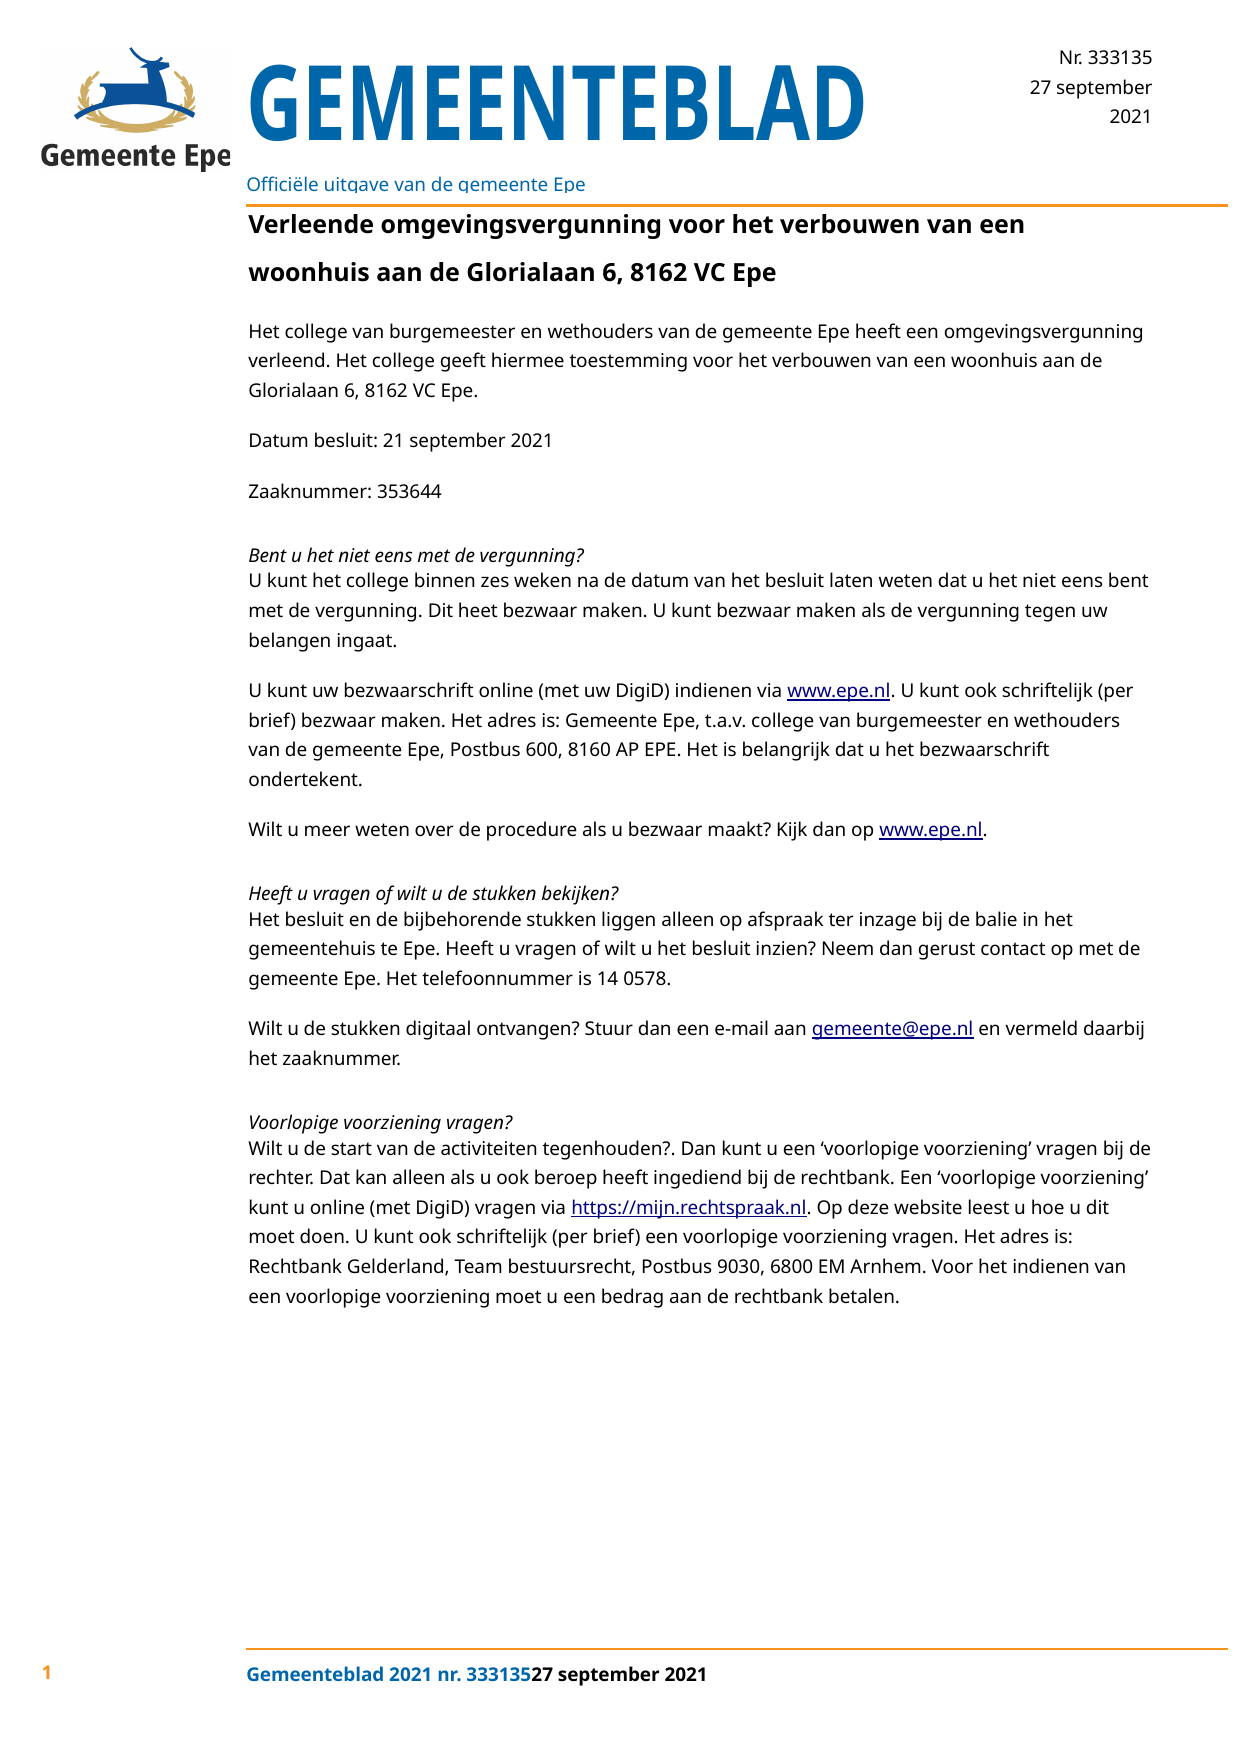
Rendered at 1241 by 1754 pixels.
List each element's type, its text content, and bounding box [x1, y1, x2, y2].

text Heeft u vragen of wilt u de stukken bekijken? [248, 880, 1152, 906]
text U kunt uw bezwaarschrift online (met uw DigiD) indienen via www.epe.nl. U kunt ook schriftelijk (per brief) bezwaar maken. Het adres is: Gemeente Epe, t.a.v. college van burgemeester en wethouders van de gemeente Epe, Postbus 600, 8160 AP EPE. Het is belangrijk dat u het bezwaarschrift ondertekent. [248, 677, 1152, 792]
text Datum besluit: 21 september 2021 [248, 427, 1152, 453]
text Het besluit en de bijbehorende stukken liggen alleen op afspraak ter inzage bij de balie in het gemeentehuis te Epe. Heeft u vragen of wilt u het besluit inzien? Neem dan gerust contact op met de gemeente Epe. Het telefoonnummer is 14 0578. [248, 906, 1152, 991]
text U kunt het college binnen zes weken na de datum van het besluit laten weten dat u het niet eens bent met de vergunning. Dit heet bezwaar maken. U kunt bezwaar maken als de vergunning tegen uw belangen ingaat. [248, 568, 1152, 652]
text Voorlopige voorziening vragen? [248, 1109, 1152, 1135]
text Wilt u de stukken digitaal ontvangen? Stuur dan een e-mail aan gemeente@epe.nl en vermeld daarbij het zaaknummer. [248, 1016, 1152, 1071]
text Wilt u de start van de activiteiten tegenhouden?. Dan kunt u een ‘voorlopige voorziening’ vragen bij de rechter. Dat kan alleen als u ook beroep heeft ingediend bij de rechtbank. Een ‘voorlopige voorziening’ kunt u online (met DigiD) vragen via https://mijn.rechtspraak.nl. Op deze website leest u hoe u dit moet doen. U kunt ook schriftelijk (per brief) een voorlopige voorziening vragen. Het adres is: Rechtbank Gelderland, Team bestuursrecht, Postbus 9030, 6800 EM Arnhem. Voor het indienen van een voorlopige voorziening moet u een bedrag aan de rechtbank betalen. [248, 1135, 1152, 1308]
text Verleende omgevingsvergunning voor het verbouwen van een woonhuis aan de Glorialaan 6, 8162 VC Epe [248, 207, 1152, 288]
picture [41, 47, 231, 172]
text Bent u het niet eens met de vergunning? [248, 542, 1152, 568]
text Zaaknummer: 353644 [248, 478, 1152, 504]
text Wilt u meer weten over de procedure als u bezwaar maakt? Kijk dan op www.epe.nl. [248, 816, 1152, 842]
text Het college van burgemeester en wethouders van de gemeente Epe heeft een omgevingsvergunning verleend. Het college geeft hiermee toestemming voor het verbouwen van een woonhuis aan de Glorialaan 6, 8162 VC Epe. [248, 318, 1152, 403]
